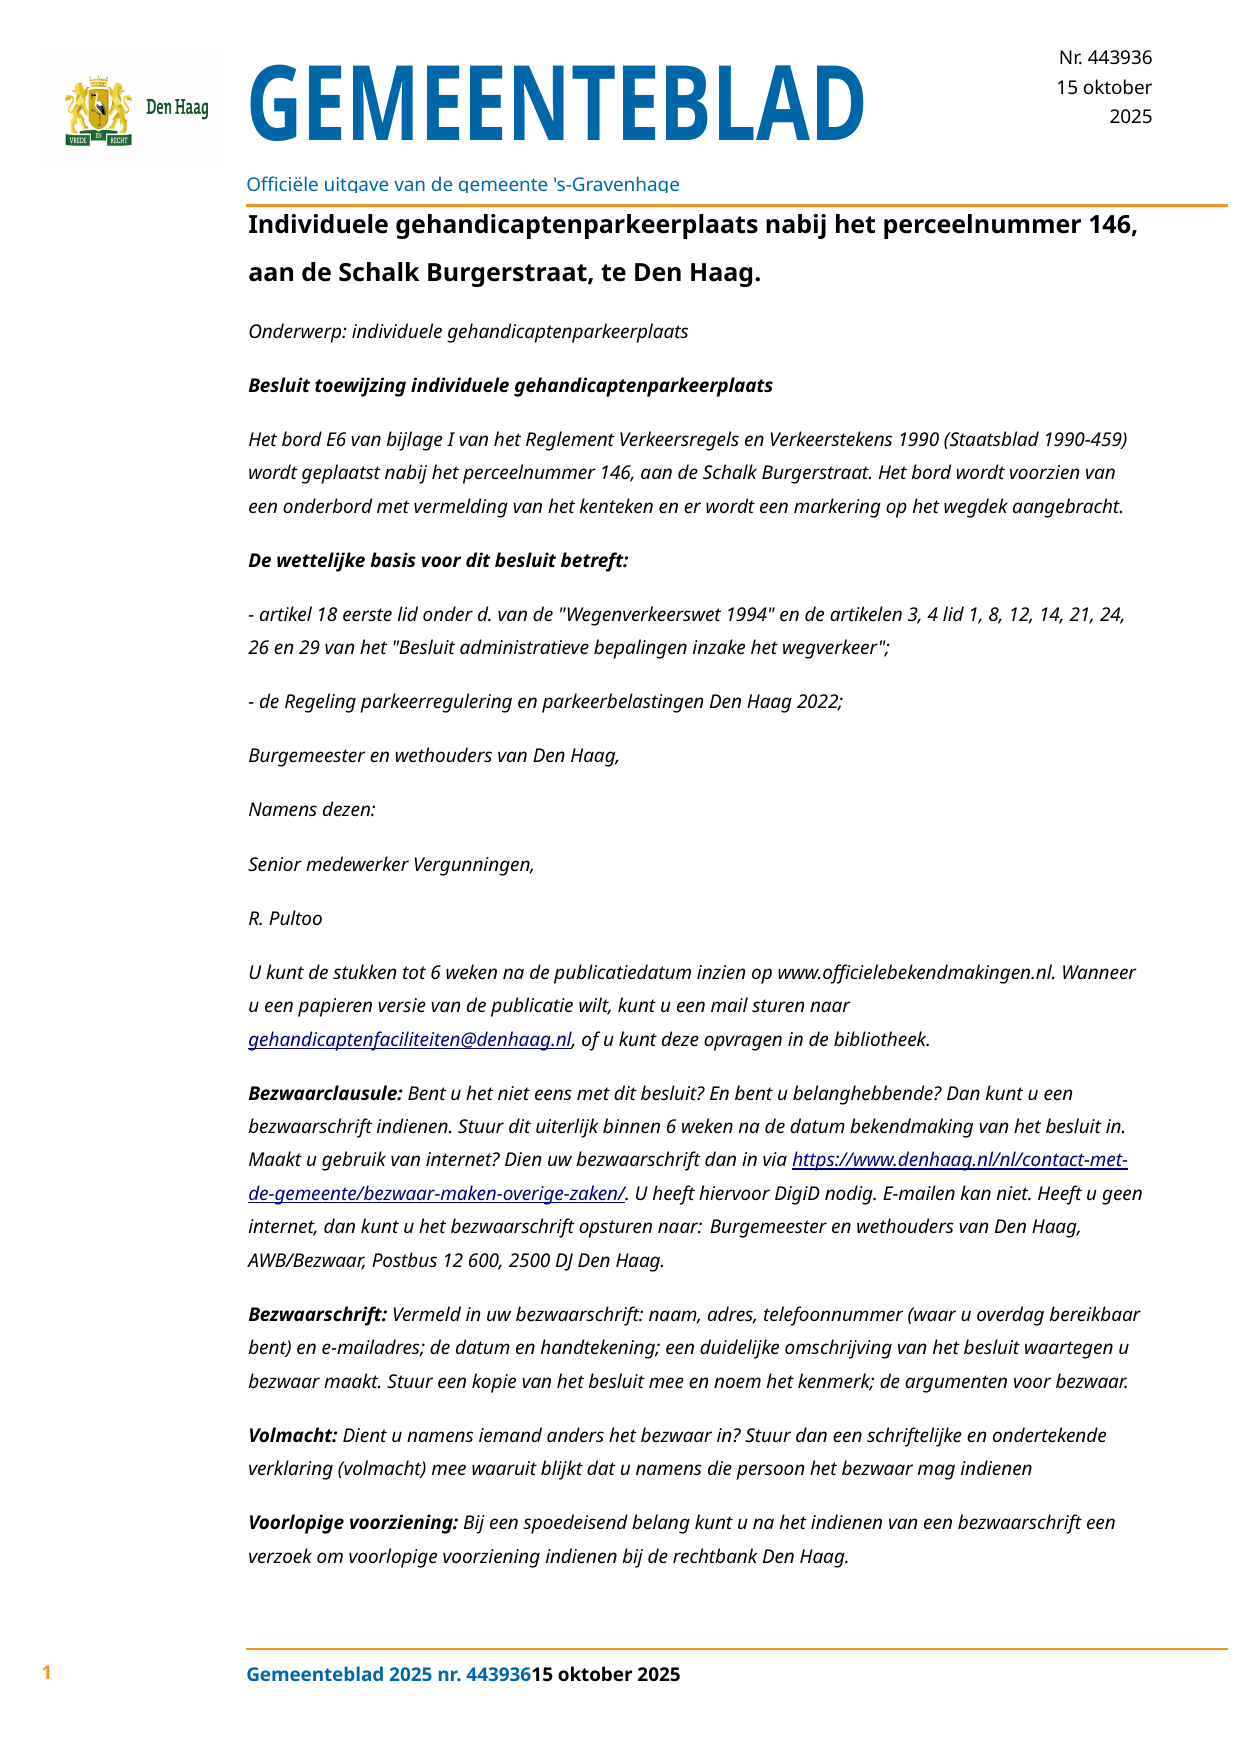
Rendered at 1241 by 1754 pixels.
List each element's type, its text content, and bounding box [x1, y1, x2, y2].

text - artikel 18 eerste lid onder d. van de "Wegenverkeerswet 1994" en de artikelen 3, 4 lid 1, 8, 12, 14, 21, 24, 26 en 29 van het "Besluit administratieve bepalingen inzake het wegverkeer"; [248, 601, 1152, 660]
text Individuele gehandicaptenparkeerplaats nabij het perceelnummer 146, aan de Schalk Burgerstraat, te Den Haag. [248, 207, 1152, 288]
picture [41, 47, 231, 172]
text Namens dezen: [248, 797, 1152, 822]
text Bezwaarschrift: Vermeld in uw bezwaarschrift: naam, adres, telefoonnummer (waar u overdag bereikbaar bent) en e-mailadres; de datum en handtekening; een duidelijke omschrijving van het besluit waartegen u bezwaar maakt. Stuur een kopie van het besluit mee en noem het kenmerk; de argumenten voor bezwaar. [248, 1301, 1152, 1394]
text Het bord E6 van bijlage I van het Reglement Verkeersregels en Verkeerstekens 1990 (Staatsblad 1990-459) wordt geplaatst nabij het perceelnummer 146, aan de Schalk Burgerstraat. Het bord wordt voorzien van een onderbord met vermelding van het kenteken en er wordt een markering op het wegdek aangebracht. [248, 426, 1152, 519]
text Volmacht: Dient u namens iemand anders het bezwaar in? Stuur dan een schriftelijke en ondertekende verklaring (volmacht) mee waaruit blijkt dat u namens die persoon het bezwaar mag indienen [248, 1422, 1152, 1481]
text De wettelijke basis voor dit besluit betreft: [248, 547, 1152, 573]
text Bezwaarclausule: Bent u het niet eens met dit besluit? En bent u belanghebbende? Dan kunt u een bezwaarschrift indienen. Stuur dit uiterlijk binnen 6 weken na de datum bekendmaking van het besluit in. Maakt u gebruik van internet? Dien uw bezwaarschrift dan in via https://www.denhaag.nl/nl/contact-met-de-gemeente/bezwaar-maken-overige-zaken/. U heeft hiervoor DigiD nodig. E-mailen kan niet. Heeft u geen internet, dan kunt u het bezwaarschrift opsturen naar: Burgemeester en wethouders van Den Haag, AWB/Bezwaar, Postbus 12 600, 2500 DJ Den Haag. [248, 1080, 1152, 1273]
text U kunt de stukken tot 6 weken na de publicatiedatum inzien op www.officielebekendmakingen.nl. Wanneer u een papieren versie van de publicatie wilt, kunt u een mail sturen naar gehandicaptenfaciliteiten@denhaag.nl, of u kunt deze opvragen in de bibliotheek. [248, 959, 1152, 1051]
text Senior medewerker Vergunningen, [248, 851, 1152, 876]
text Burgemeester en wethouders van Den Haag, [248, 743, 1152, 768]
text - de Regeling parkeerregulering en parkeerbelastingen Den Haag 2022; [248, 688, 1152, 714]
text Onderwerp: individuele gehandicaptenparkeerplaats [248, 318, 1152, 344]
text Voorlopige voorziening: Bij een spoedeisend belang kunt u na het indienen van een bezwaarschrift een verzoek om voorlopige voorziening indienen bij de rechtbank Den Haag. [248, 1509, 1152, 1569]
text R. Pultoo [248, 905, 1152, 931]
text Besluit toewijzing individuele gehandicaptenparkeerplaats [248, 372, 1152, 398]
